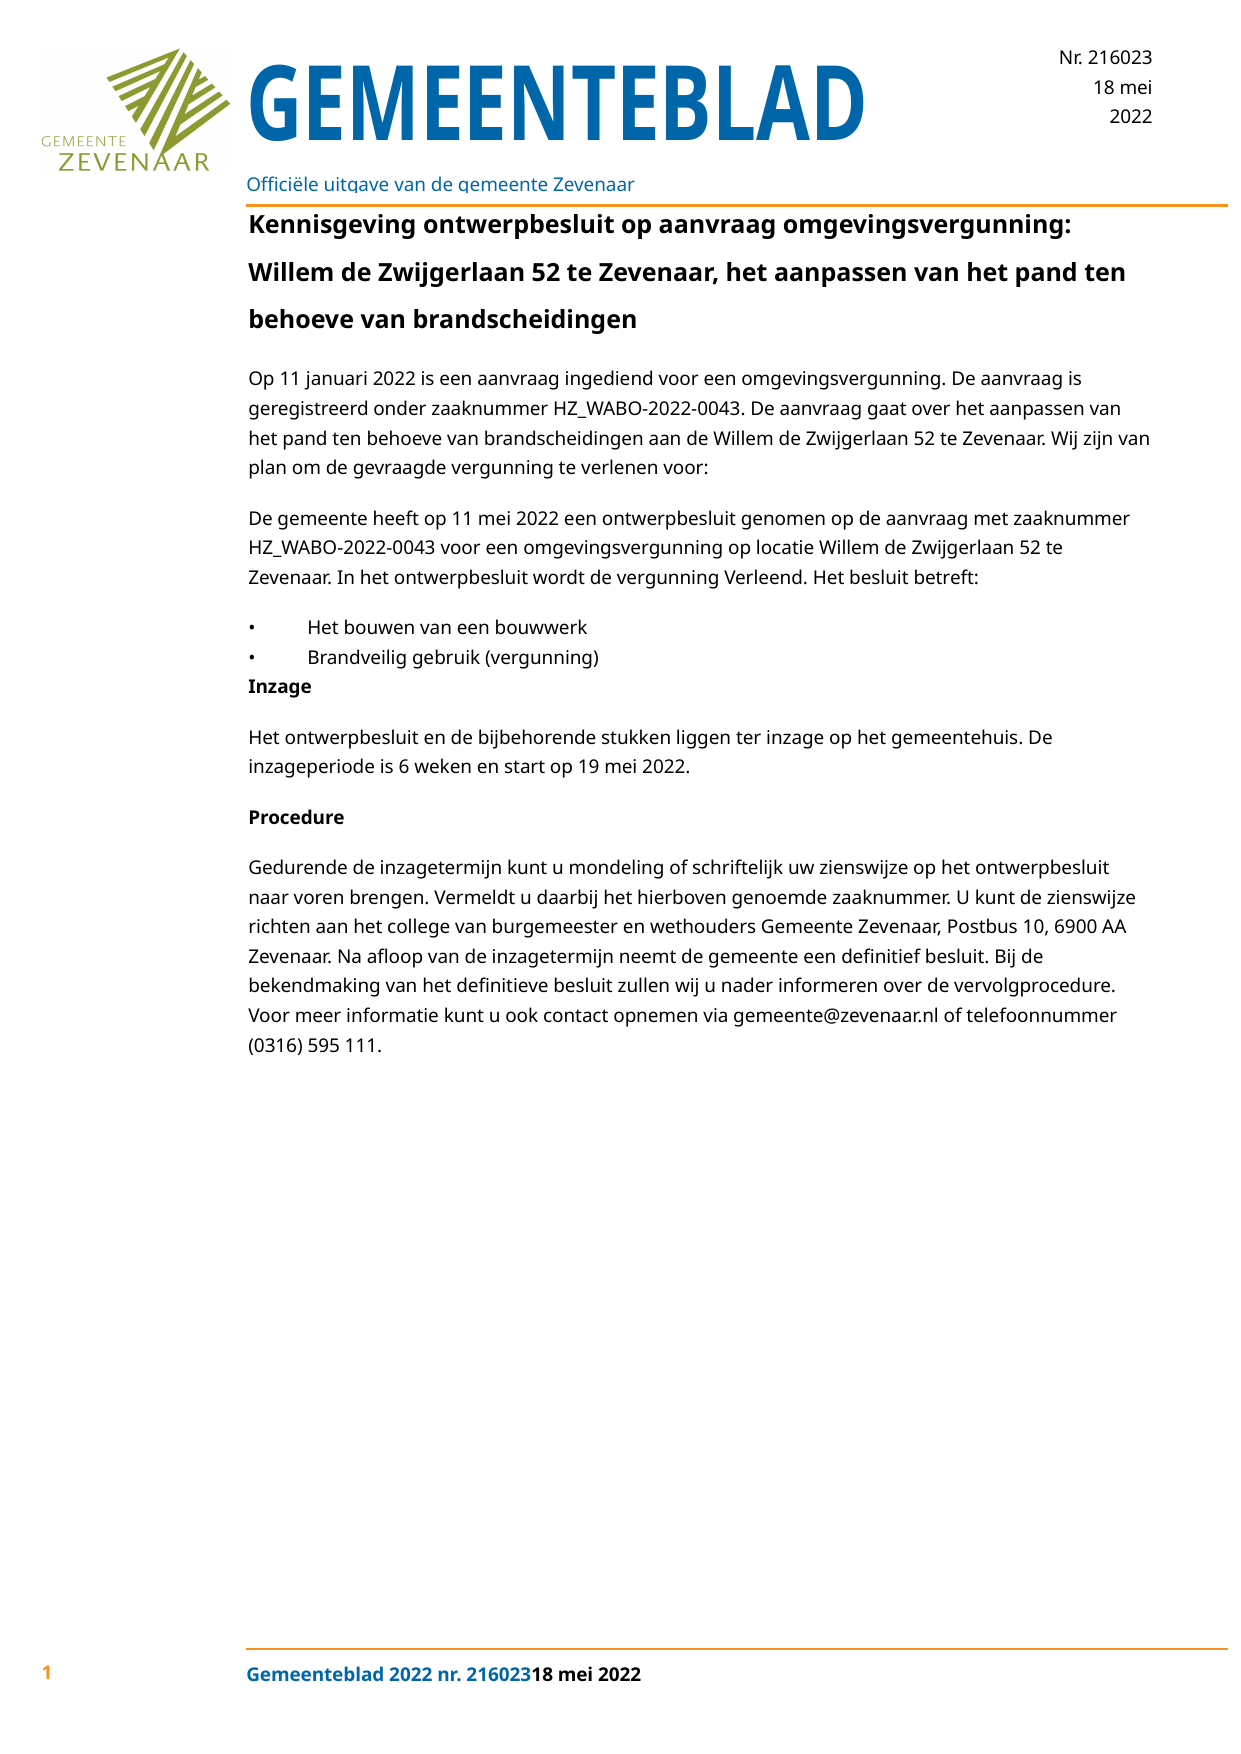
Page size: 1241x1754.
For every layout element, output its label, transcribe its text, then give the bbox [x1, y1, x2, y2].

text Inzage [248, 673, 1152, 699]
text Procedure [248, 804, 1152, 829]
text De gemeente heeft op 11 mei 2022 een ontwerpbesluit genomen op de aanvraag met zaaknummer HZ_WABO-2022-0043 voor een omgevingsvergunning op locatie Willem de Zwijgerlaan 52 te Zevenaar. In het ontwerpbesluit wordt de vergunning Verleend. Het besluit betreft: [248, 505, 1152, 589]
picture [41, 47, 231, 172]
text Op 11 januari 2022 is een aanvraag ingediend voor een omgevingsvergunning. De aanvraag is geregistreerd onder zaaknummer HZ_WABO-2022-0043. De aanvraag gaat over het aanpassen van het pand ten behoeve van brandscheidingen aan de Willem de Zwijgerlaan 52 te Zevenaar. Wij zijn van plan om de gevraagde vergunning te verlenen voor: [248, 366, 1152, 480]
text Het ontwerpbesluit en de bijbehorende stukken liggen ter inzage op het gemeentehuis. De inzageperiode is 6 weken en start op 19 mei 2022. [248, 724, 1152, 779]
text Gedurende de inzagetermijn kunt u mondeling of schriftelijk uw zienswijze op het ontwerpbesluit naar voren brengen. Vermeldt u daarbij het hierboven genoemde zaaknummer. U kunt de zienswijze richten aan het college van burgemeester en wethouders Gemeente Zevenaar, Postbus 10, 6900 AA Zevenaar. Na afloop van de inzagetermijn neemt de gemeente een definitief besluit. Bij de bekendmaking van het definitieve besluit zullen wij u nader informeren over de vervolgprocedure. Voor meer informatie kunt u ook contact opnemen via gemeente@zevenaar.nl of telefoonnummer (0316) 595 111. [248, 854, 1152, 1057]
list Het bouwen van een bouwwerk [248, 614, 1152, 640]
list Brandveilig gebruik (vergunning) [248, 644, 1152, 669]
text Kennisgeving ontwerpbesluit op aanvraag omgevingsvergunning: Willem de Zwijgerlaan 52 te Zevenaar, het aanpassen van het pand ten behoeve van brandscheidingen [248, 207, 1152, 336]
